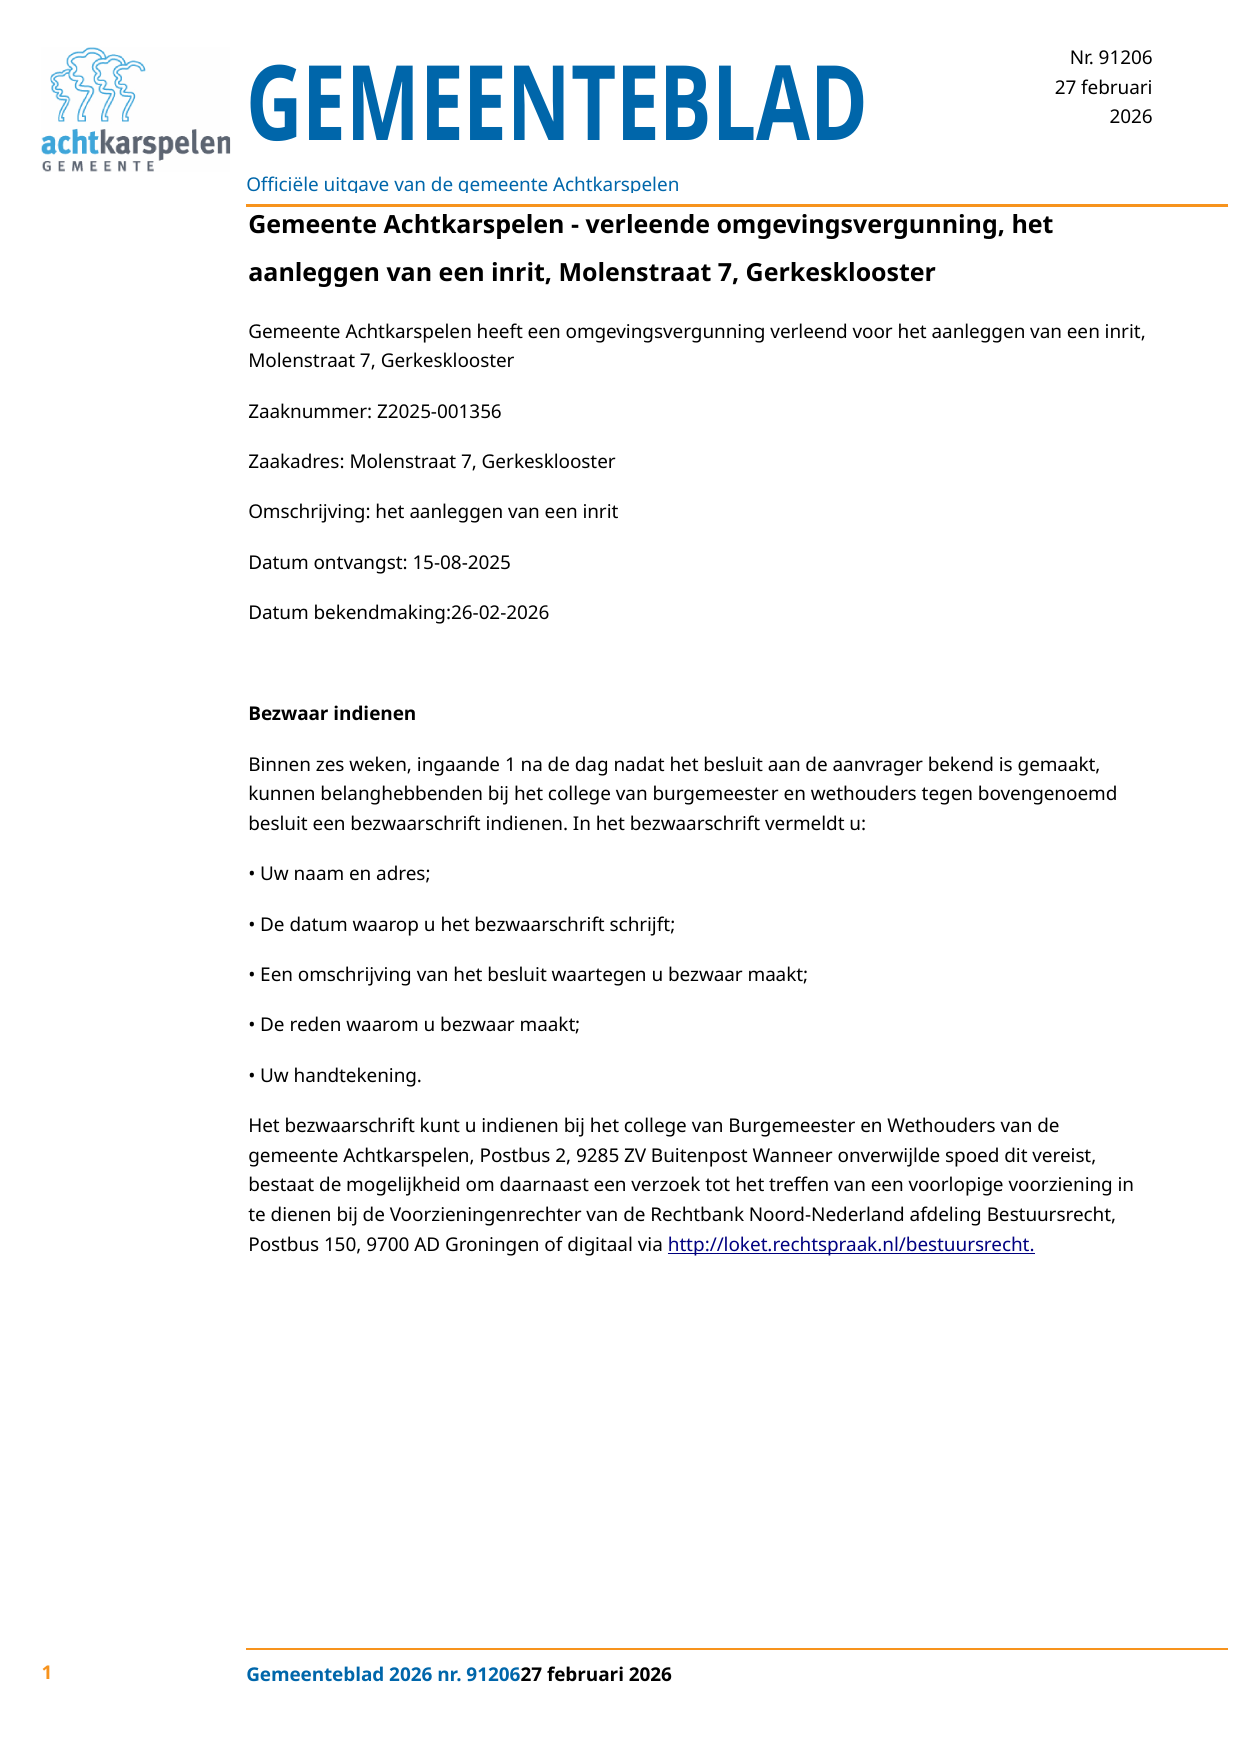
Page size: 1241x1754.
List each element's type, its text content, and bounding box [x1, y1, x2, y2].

text • De reden waarom u bezwaar maakt; [248, 1012, 1152, 1037]
text • Uw naam en adres; [248, 860, 1152, 886]
text Datum ontvangst: 15-08-2025 [248, 549, 1152, 575]
text Omschrijving: het aanleggen van een inrit [248, 499, 1152, 524]
text Gemeente Achtkarspelen - verleende omgevingsvergunning, het aanleggen van een inrit, Molenstraat 7, Gerkesklooster [248, 207, 1152, 288]
text • De datum waarop u het bezwaarschrift schrijft; [248, 911, 1152, 937]
text Zaaknummer: Z2025-001356 [248, 398, 1152, 424]
picture [41, 47, 231, 172]
text • Een omschrijving van het besluit waartegen u bezwaar maakt; [248, 961, 1152, 987]
text Het bezwaarschrift kunt u indienen bij het college van Burgemeester en Wethouders van de gemeente Achtkarspelen, Postbus 2, 9285 ZV Buitenpost Wanneer onverwijlde spoed dit vereist, bestaat de mogelijkheid om daarnaast een verzoek tot het treffen van een voorlopige voorziening in te dienen bij de Voorzieningenrechter van de Rechtbank Noord-Nederland afdeling Bestuursrecht, Postbus 150, 9700 AD Groningen of digitaal via http://loket.rechtspraak.nl/bestuursrecht. [248, 1112, 1152, 1257]
text Gemeente Achtkarspelen heeft een omgevingsvergunning verleend voor het aanleggen van een inrit, Molenstraat 7, Gerkesklooster [248, 318, 1152, 373]
text Binnen zes weken, ingaande 1 na de dag nadat het besluit aan de aanvrager bekend is gemaakt, kunnen belanghebbenden bij het college van burgemeester en wethouders tegen bovengenoemd besluit een bezwaarschrift indienen. In het bezwaarschrift vermeldt u: [248, 751, 1152, 836]
text Datum bekendmaking:26-02-2026 [248, 599, 1152, 625]
text • Uw handtekening. [248, 1062, 1152, 1088]
text Bezwaar indienen [248, 700, 1152, 726]
text Zaakadres: Molenstraat 7, Gerkesklooster [248, 448, 1152, 474]
